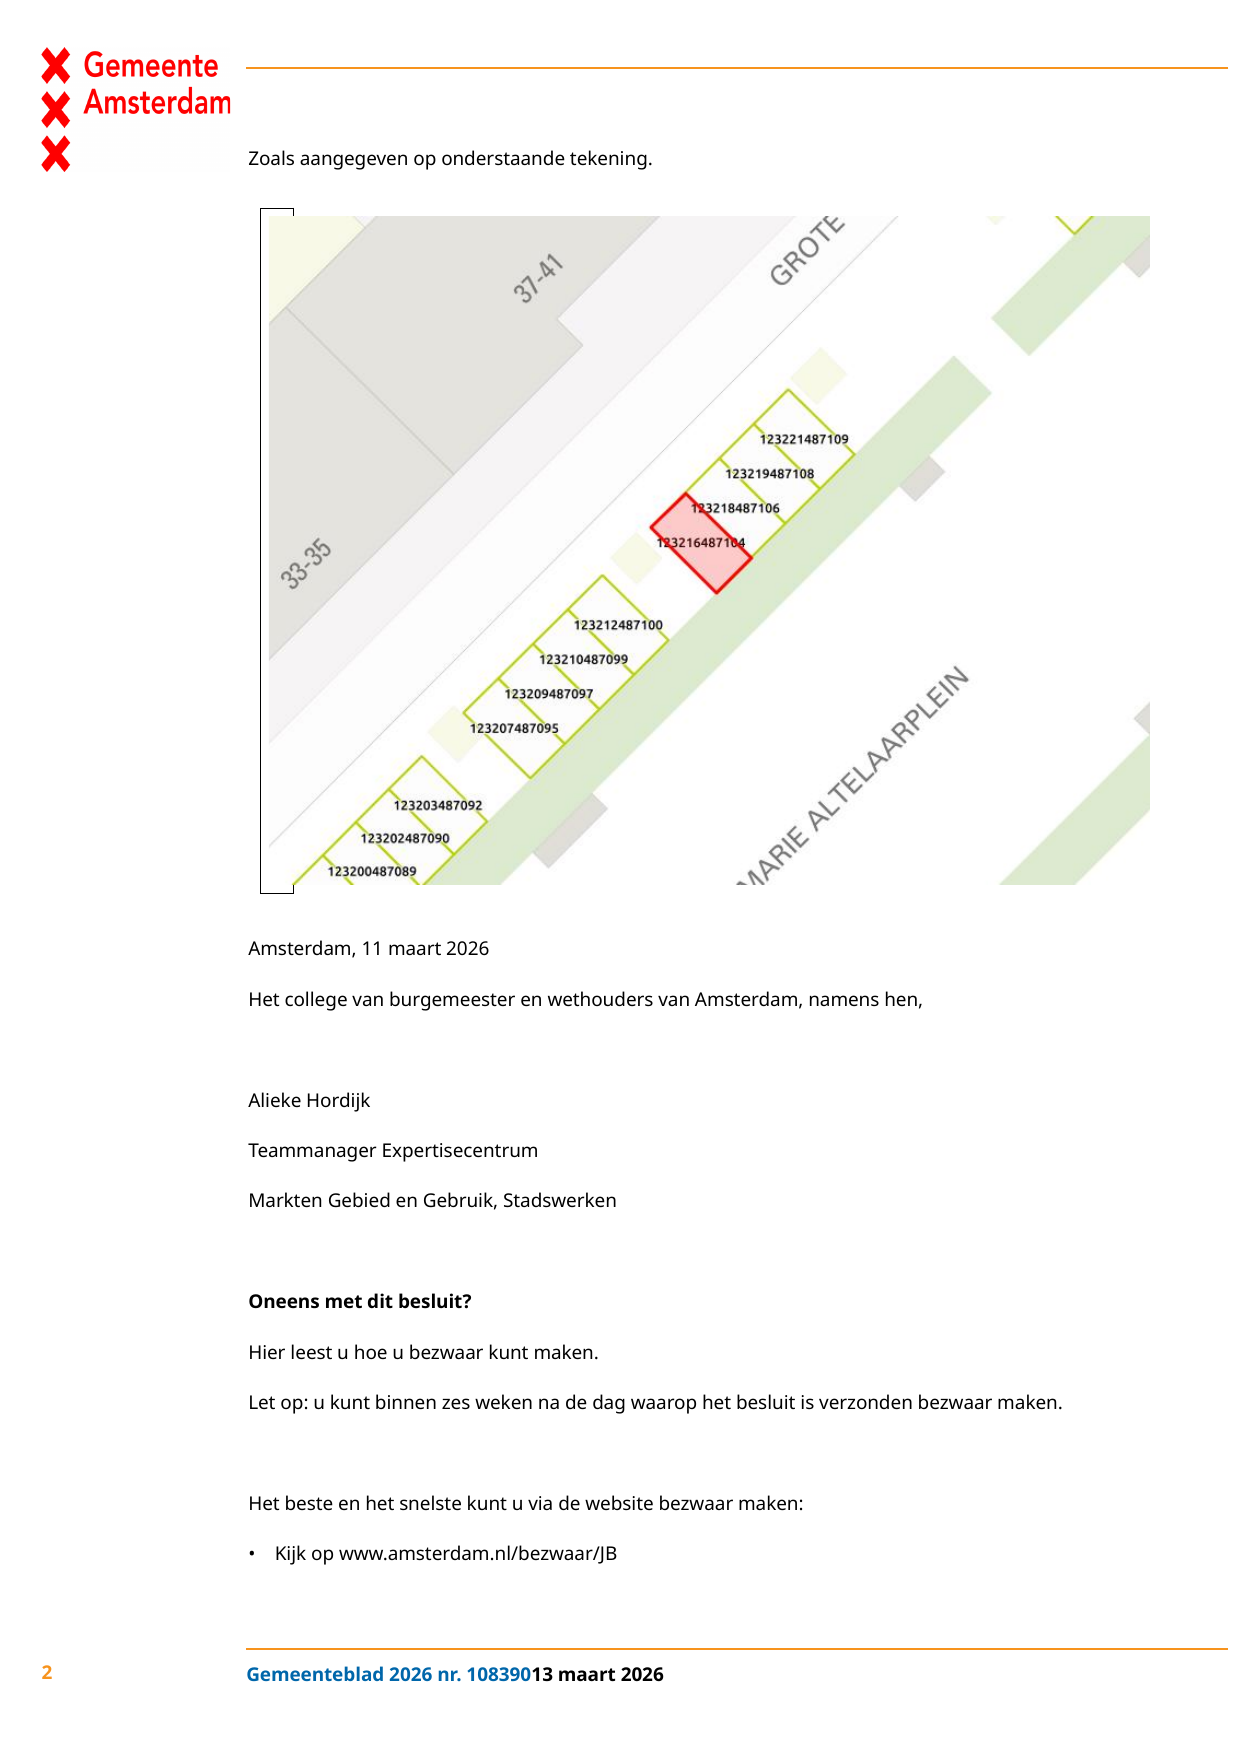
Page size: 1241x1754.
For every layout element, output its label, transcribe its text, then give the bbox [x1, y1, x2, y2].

text Het college van burgemeester en wethouders van Amsterdam, namens hen, [248, 986, 1152, 1012]
text Hier leest u hoe u bezwaar kunt maken. [248, 1339, 1152, 1364]
picture [41, 47, 231, 172]
text Markten Gebied en Gebruik, Stadswerken [248, 1188, 1152, 1213]
text • Kijk op www.amsterdam.nl/bezwaar/JB [248, 1541, 1152, 1566]
text Zoals aangegeven op onderstaande tekening. [248, 145, 1152, 171]
text Teammanager Expertisecentrum [248, 1137, 1152, 1163]
text Het beste en het snelste kunt u via de website bezwaar maken: [248, 1490, 1152, 1516]
text Let op: u kunt binnen zes weken na de dag waarop het besluit is verzonden bezwaar maken. [248, 1389, 1152, 1415]
text Alieke Hordijk [248, 1087, 1152, 1112]
text Amsterdam, 11 maart 2026 [248, 936, 1152, 961]
picture [268, 216, 1150, 885]
text Oneens met dit besluit? [248, 1288, 1152, 1314]
